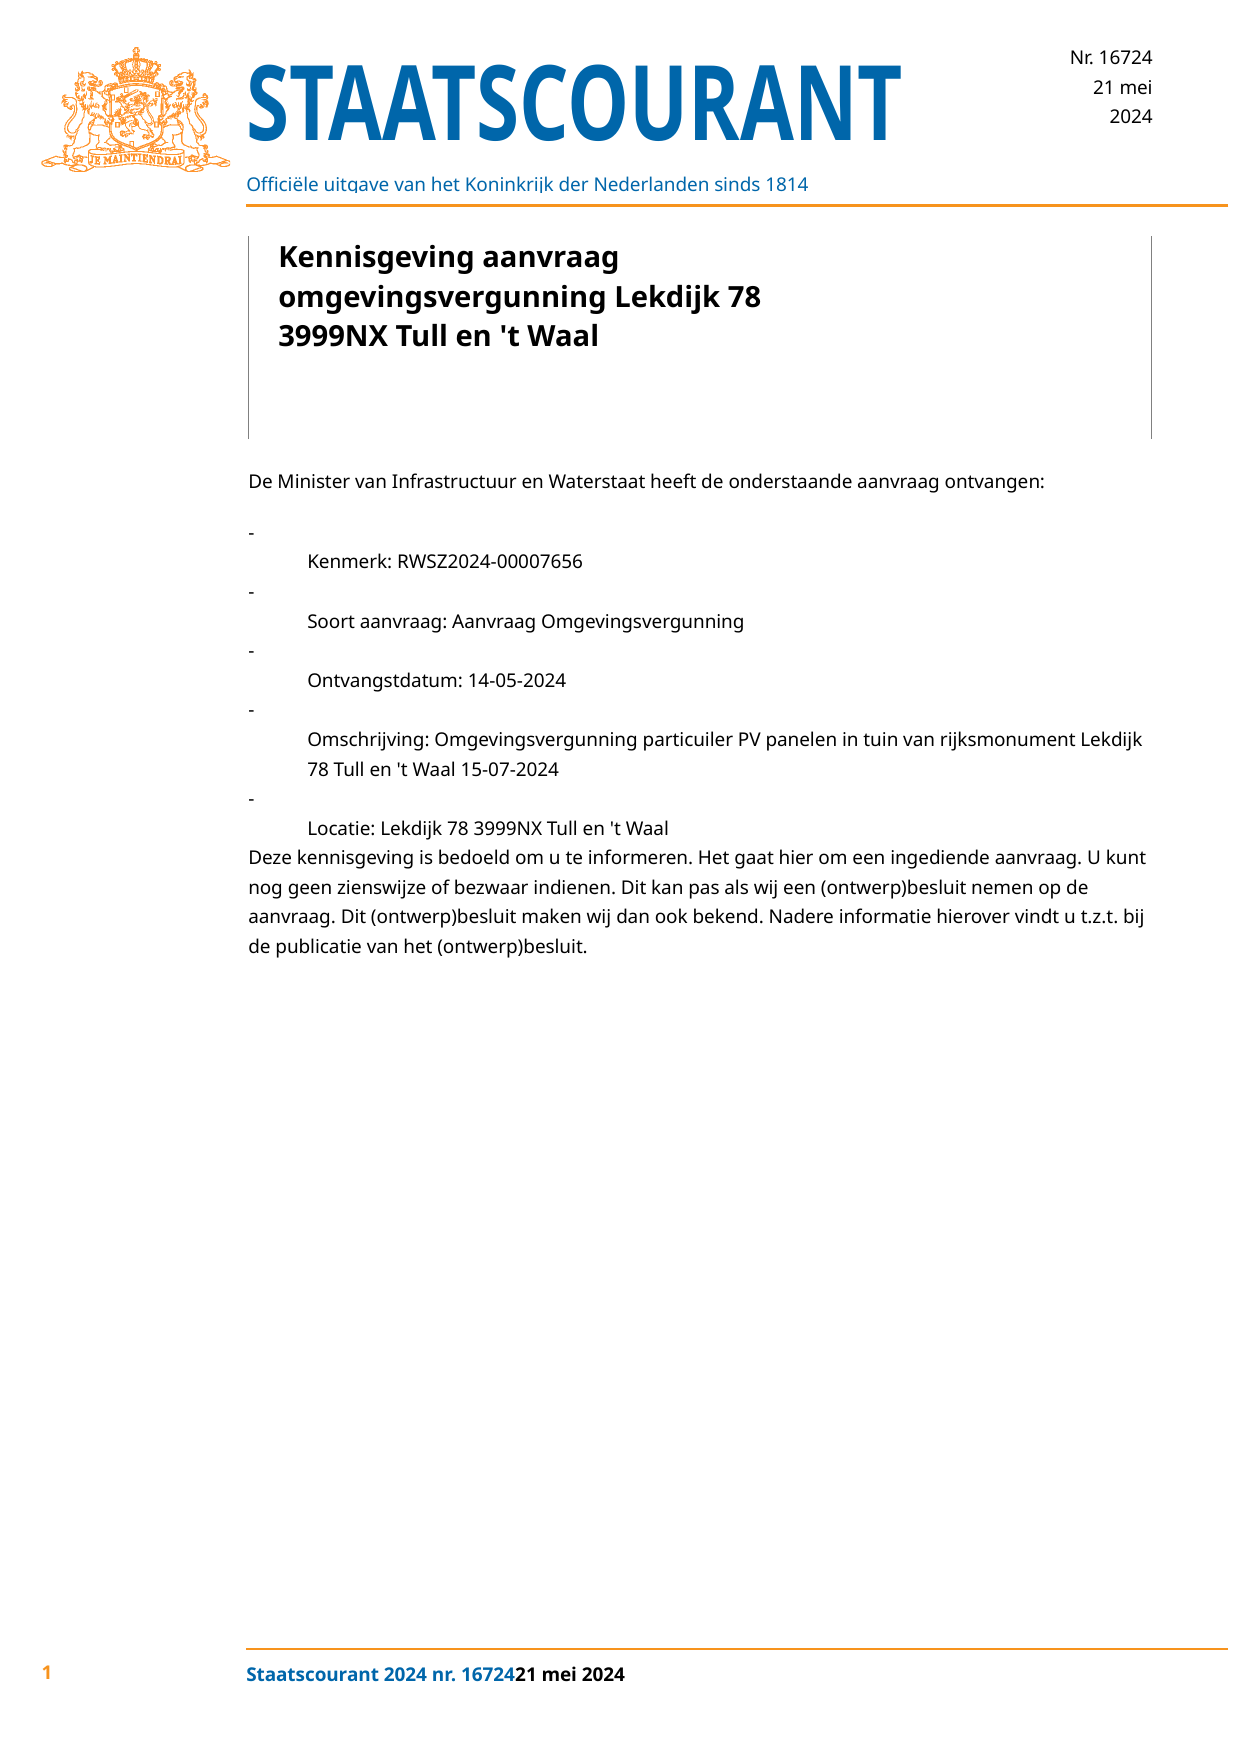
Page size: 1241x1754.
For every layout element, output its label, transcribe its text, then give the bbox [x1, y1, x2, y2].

picture [41, 47, 231, 172]
table_header [850, 414, 1151, 439]
list Locatie: Lekdijk 78 3999NX Tull en 't Waal [248, 815, 1152, 841]
picture [912, 236, 1090, 414]
text Deze kennisgeving is bedoeld om u te informeren. Het gaat hier om een ingediende aanvraag. U kunt nog geen zienswijze of bezwaar indienen. Dit kan pas als wij een (ontwerp)besluit nemen op de aanvraag. Dit (ontwerp)besluit maken wij dan ook bekend. Nadere informatie hierover vindt u t.z.t. bij de publicatie van het (ontwerp)besluit. [248, 844, 1152, 959]
table_header [850, 236, 912, 413]
table_header Kennisgeving aanvraag omgevingsvergunning Lekdijk 78 3999NX Tull en 't Waal [249, 236, 850, 439]
text De Minister van Infrastructuur en Waterstaat heeft de onderstaande aanvraag ontvangen: [248, 469, 1152, 494]
list Omschrijving: Omgevingsvergunning particuiler PV panelen in tuin van rijksmonument Lekdijk 78 Tull en 't Waal 15-07-2024 [248, 726, 1152, 781]
list Ontvangstdatum: 14-05-2024 [248, 667, 1152, 693]
list Kenmerk: RWSZ2024-00007656 [248, 549, 1152, 574]
table_header [1090, 236, 1151, 413]
list Soort aanvraag: Aanvraag Omgevingsvergunning [248, 608, 1152, 633]
